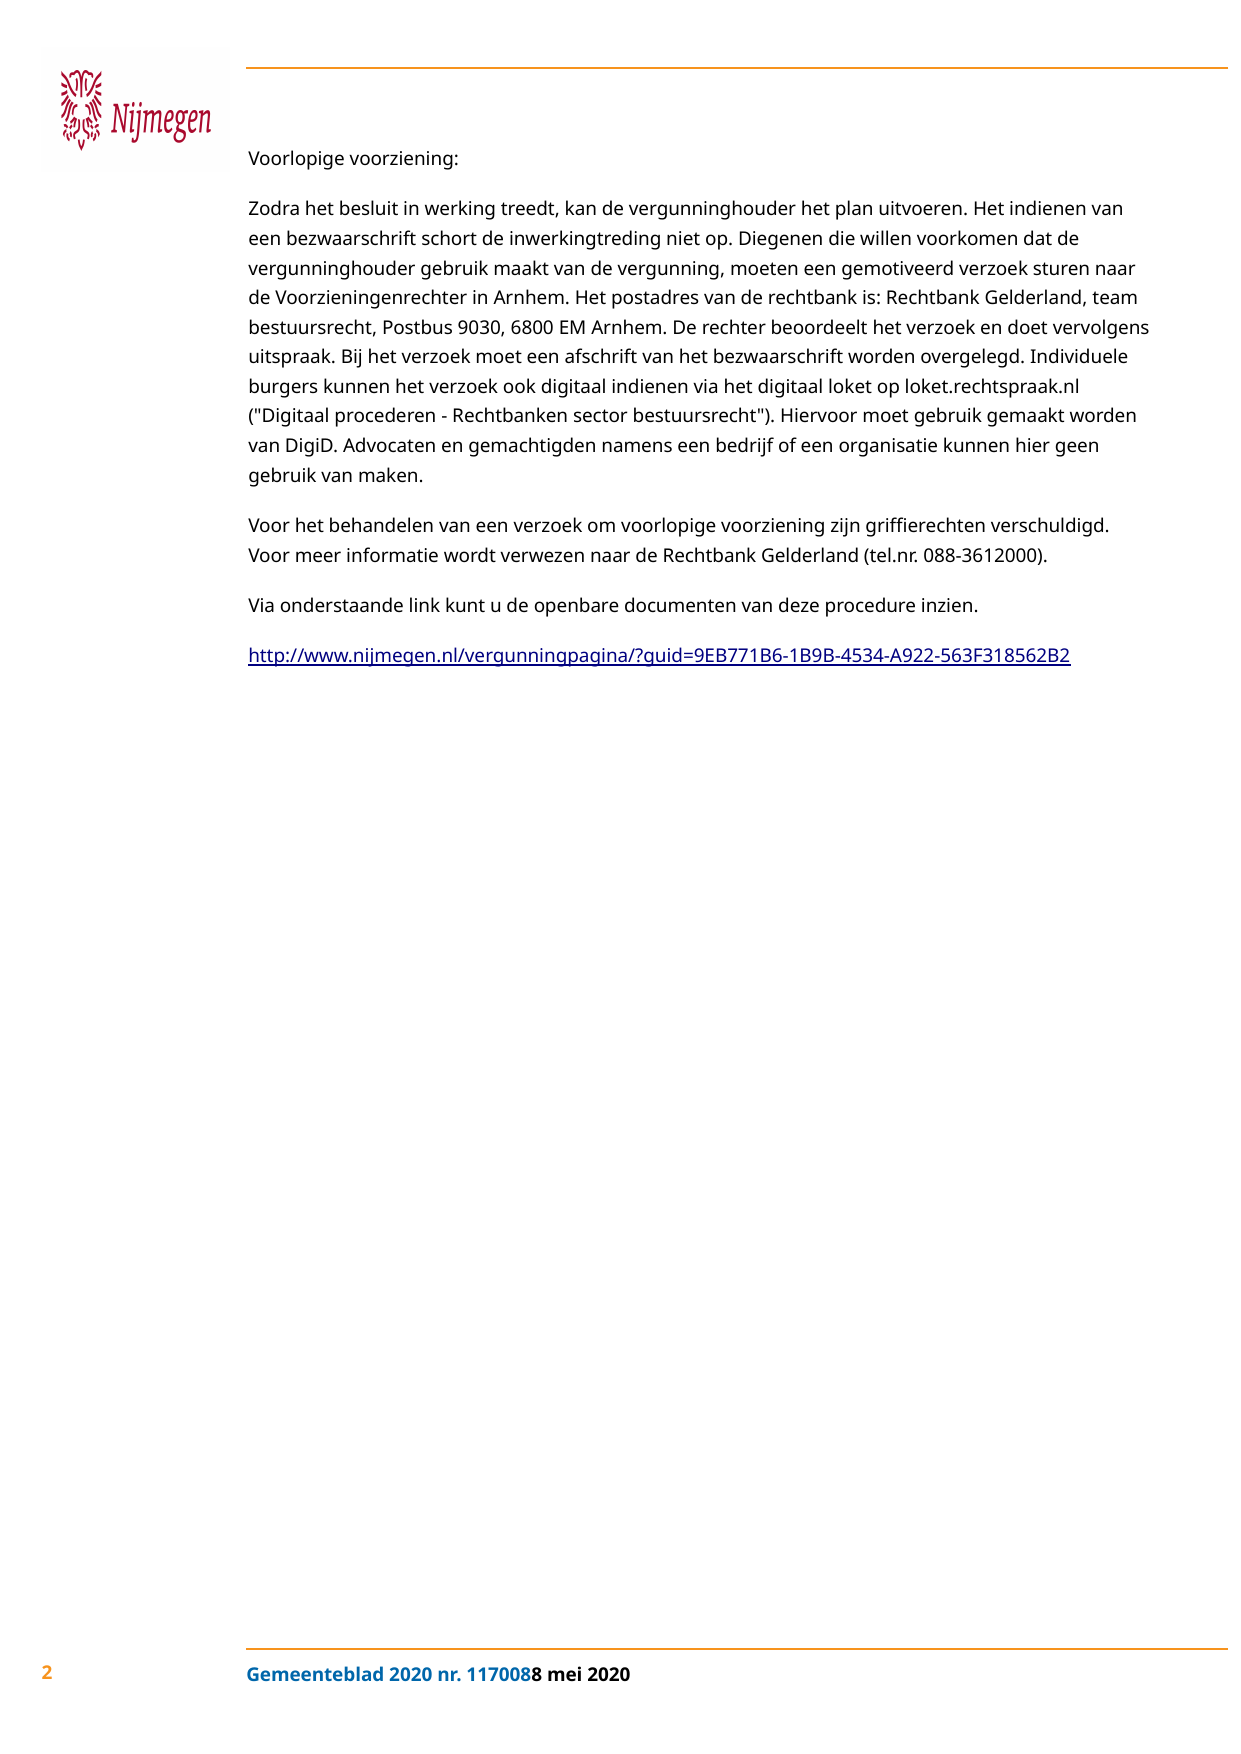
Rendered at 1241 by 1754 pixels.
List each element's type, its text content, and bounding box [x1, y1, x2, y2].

text http://www.nijmegen.nl/vergunningpagina/?guid=9EB771B6-1B9B-4534-A922-563F318562B2 [248, 643, 1152, 668]
picture [41, 47, 231, 172]
text Zodra het besluit in werking treedt, kan de vergunninghouder het plan uitvoeren. Het indienen van een bezwaarschrift schort de inwerkingtreding niet op. Diegenen die willen voorkomen dat de vergunninghouder gebruik maakt van de vergunning, moeten een gemotiveerd verzoek sturen naar de Voorzieningenrechter in Arnhem. Het postadres van de rechtbank is: Rechtbank Gelderland, team bestuursrecht, Postbus 9030, 6800 EM Arnhem. De rechter beoordeelt het verzoek en doet vervolgens uitspraak. Bij het verzoek moet een afschrift van het bezwaarschrift worden overgelegd. Individuele burgers kunnen het verzoek ook digitaal indienen via het digitaal loket op loket.rechtspraak.nl ("Digitaal procederen - Rechtbanken sector bestuursrecht"). Hiervoor moet gebruik gemaakt worden van DigiD. Advocaten en gemachtigden namens een bedrijf of een organisatie kunnen hier geen gebruik van maken. [248, 196, 1152, 488]
text Via onderstaande link kunt u de openbare documenten van deze procedure inzien. [248, 592, 1152, 618]
text Voor het behandelen van een verzoek om voorlopige voorziening zijn griffierechten verschuldigd. Voor meer informatie wordt verwezen naar de Rechtbank Gelderland (tel.nr. 088-3612000). [248, 512, 1152, 568]
text Voorlopige voorziening: [248, 145, 1152, 171]
